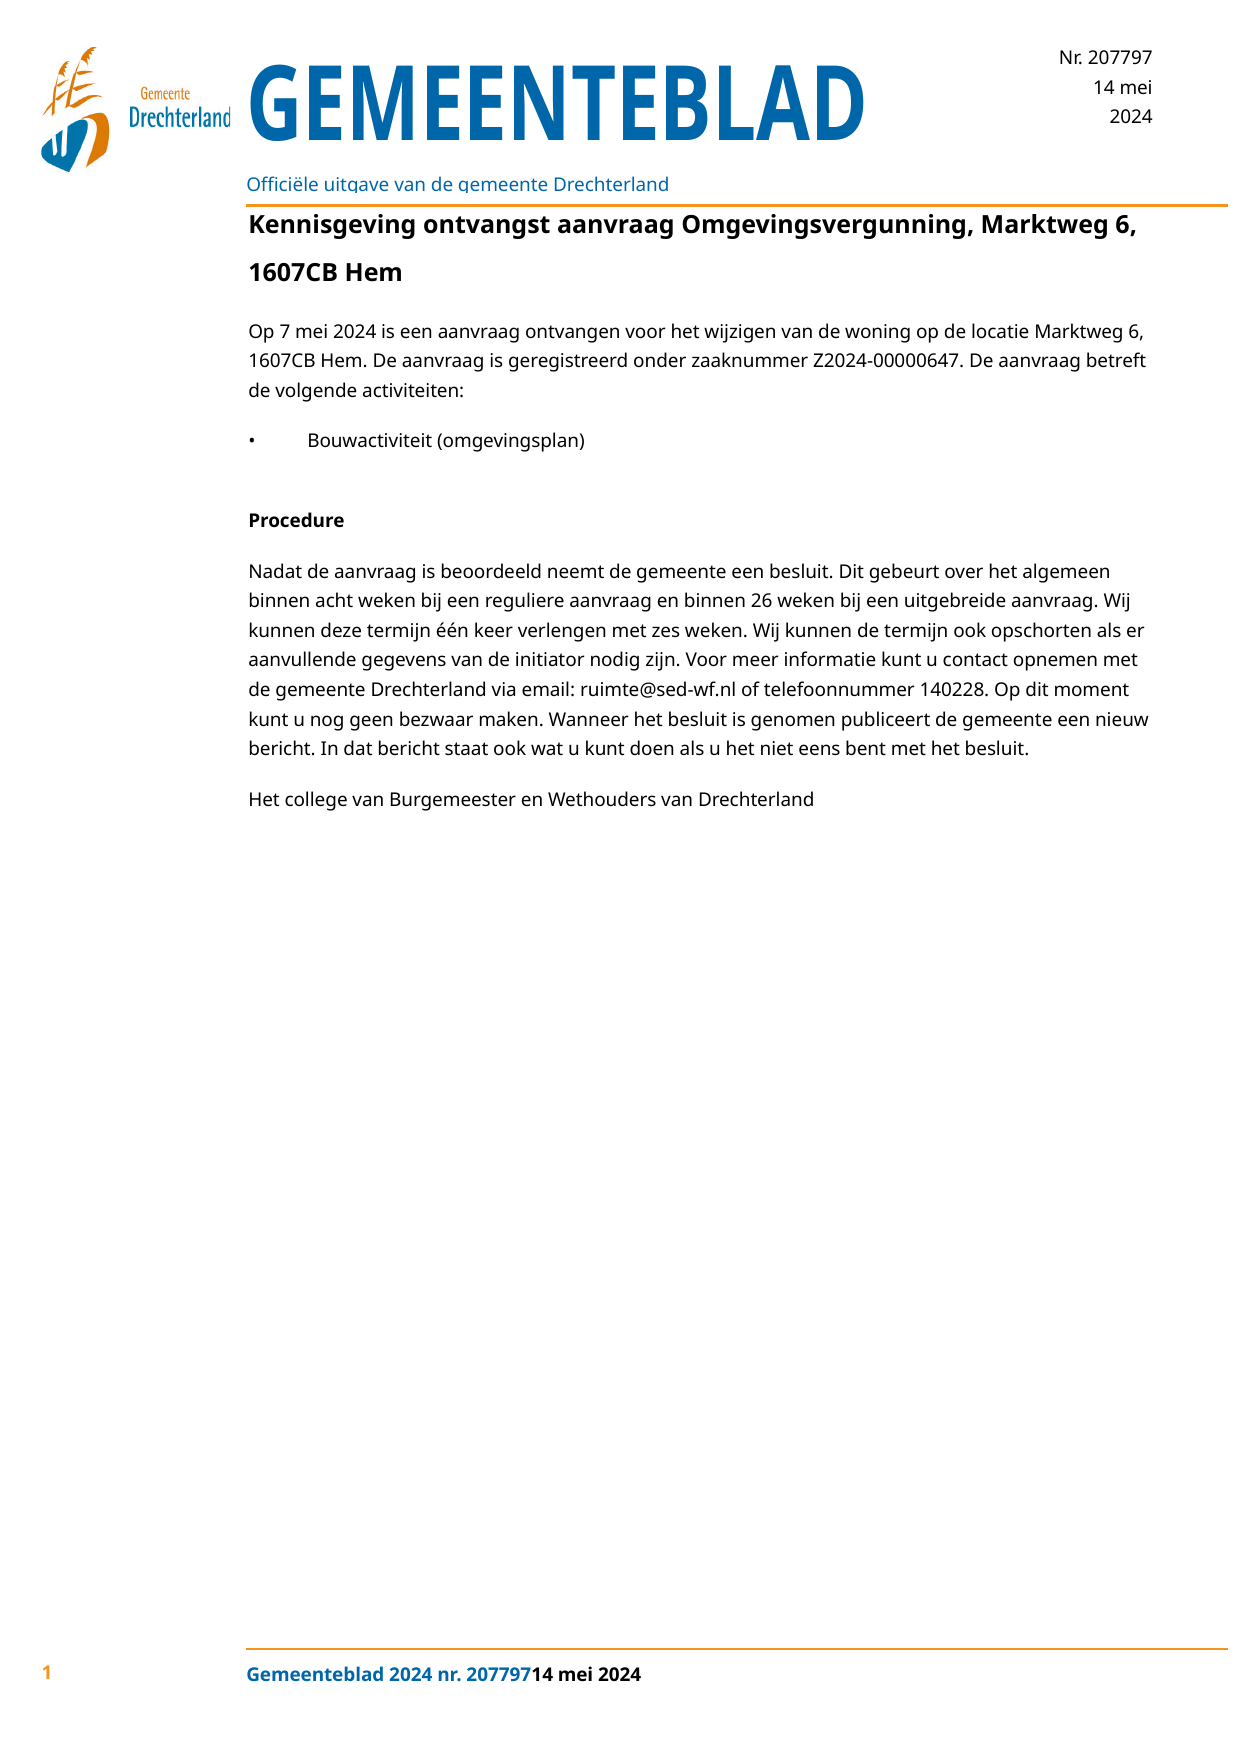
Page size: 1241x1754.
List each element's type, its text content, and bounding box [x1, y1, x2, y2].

text Kennisgeving ontvangst aanvraag Omgevingsvergunning, Marktweg 6, 1607CB Hem [248, 207, 1152, 288]
text Procedure [248, 507, 1152, 533]
text Nadat de aanvraag is beoordeeld neemt de gemeente een besluit. Dit gebeurt over het algemeen binnen acht weken bij een reguliere aanvraag en binnen 26 weken bij een uitgebreide aanvraag. Wij kunnen deze termijn één keer verlengen met zes weken. Wij kunnen de termijn ook opschorten als er aanvullende gegevens van de initiator nodig zijn. Voor meer informatie kunt u contact opnemen met de gemeente Drechterland via email: ruimte@sed-wf.nl of telefoonnummer 140228. Op dit moment kunt u nog geen bezwaar maken. Wanneer het besluit is genomen publiceert de gemeente een nieuw bericht. In dat bericht staat ook wat u kunt doen als u het niet eens bent met het besluit. [248, 558, 1152, 761]
list Bouwactiviteit (omgevingsplan) [248, 427, 1152, 453]
picture [41, 158, 64, 172]
text Het college van Burgemeester en Wethouders van Drechterland [248, 786, 1152, 812]
text Op 7 mei 2024 is een aanvraag ontvangen voor het wijzigen van de woning op de locatie Marktweg 6, 1607CB Hem. De aanvraag is geregistreerd onder zaaknummer Z2024-00000647. De aanvraag betreft de volgende activiteiten: [248, 318, 1152, 403]
picture [41, 47, 231, 172]
picture [226, 115, 231, 124]
